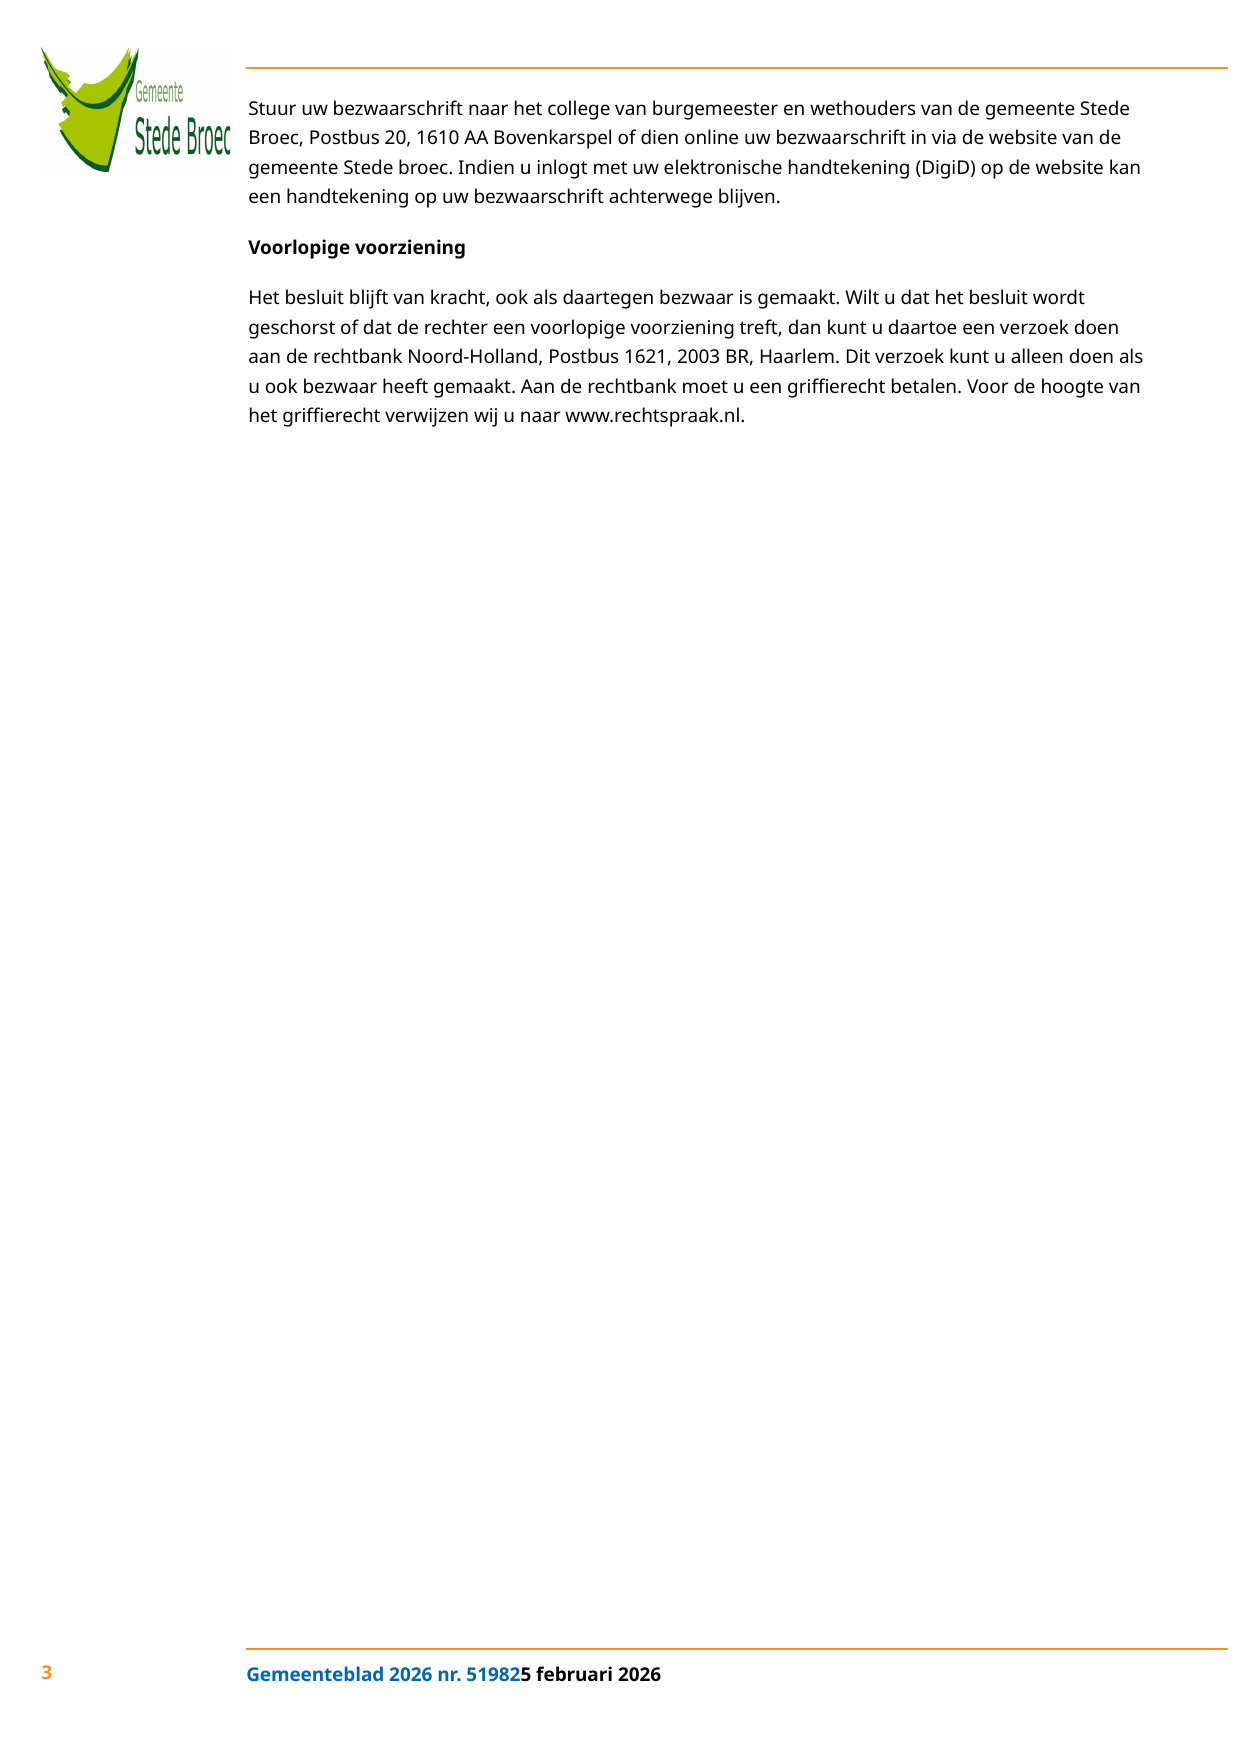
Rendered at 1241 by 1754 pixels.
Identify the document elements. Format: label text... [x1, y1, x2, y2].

text Voorlopige voorziening [248, 234, 1152, 260]
text Stuur uw bezwaarschrift naar het college van burgemeester en wethouders van de gemeente Stede Broec, Postbus 20, 1610 AA Bovenkarspel of dien online uw bezwaarschrift in via de website van de gemeente Stede broec. Indien u inlogt met uw elektronische handtekening (DigiD) op de website kan een handtekening op uw bezwaarschrift achterwege blijven. [248, 95, 1152, 209]
picture [41, 47, 231, 172]
text Het besluit blijft van kracht, ook als daartegen bezwaar is gemaakt. Wilt u dat het besluit wordt geschorst of dat de rechter een voorlopige voorziening treft, dan kunt u daartoe een verzoek doen aan de rechtbank Noord-Holland, Postbus 1621, 2003 BR, Haarlem. Dit verzoek kunt u alleen doen als u ook bezwaar heeft gemaakt. Aan de rechtbank moet u een griffierecht betalen. Voor de hoogte van het griffierecht verwijzen wij u naar www.rechtspraak.nl. [248, 284, 1152, 428]
